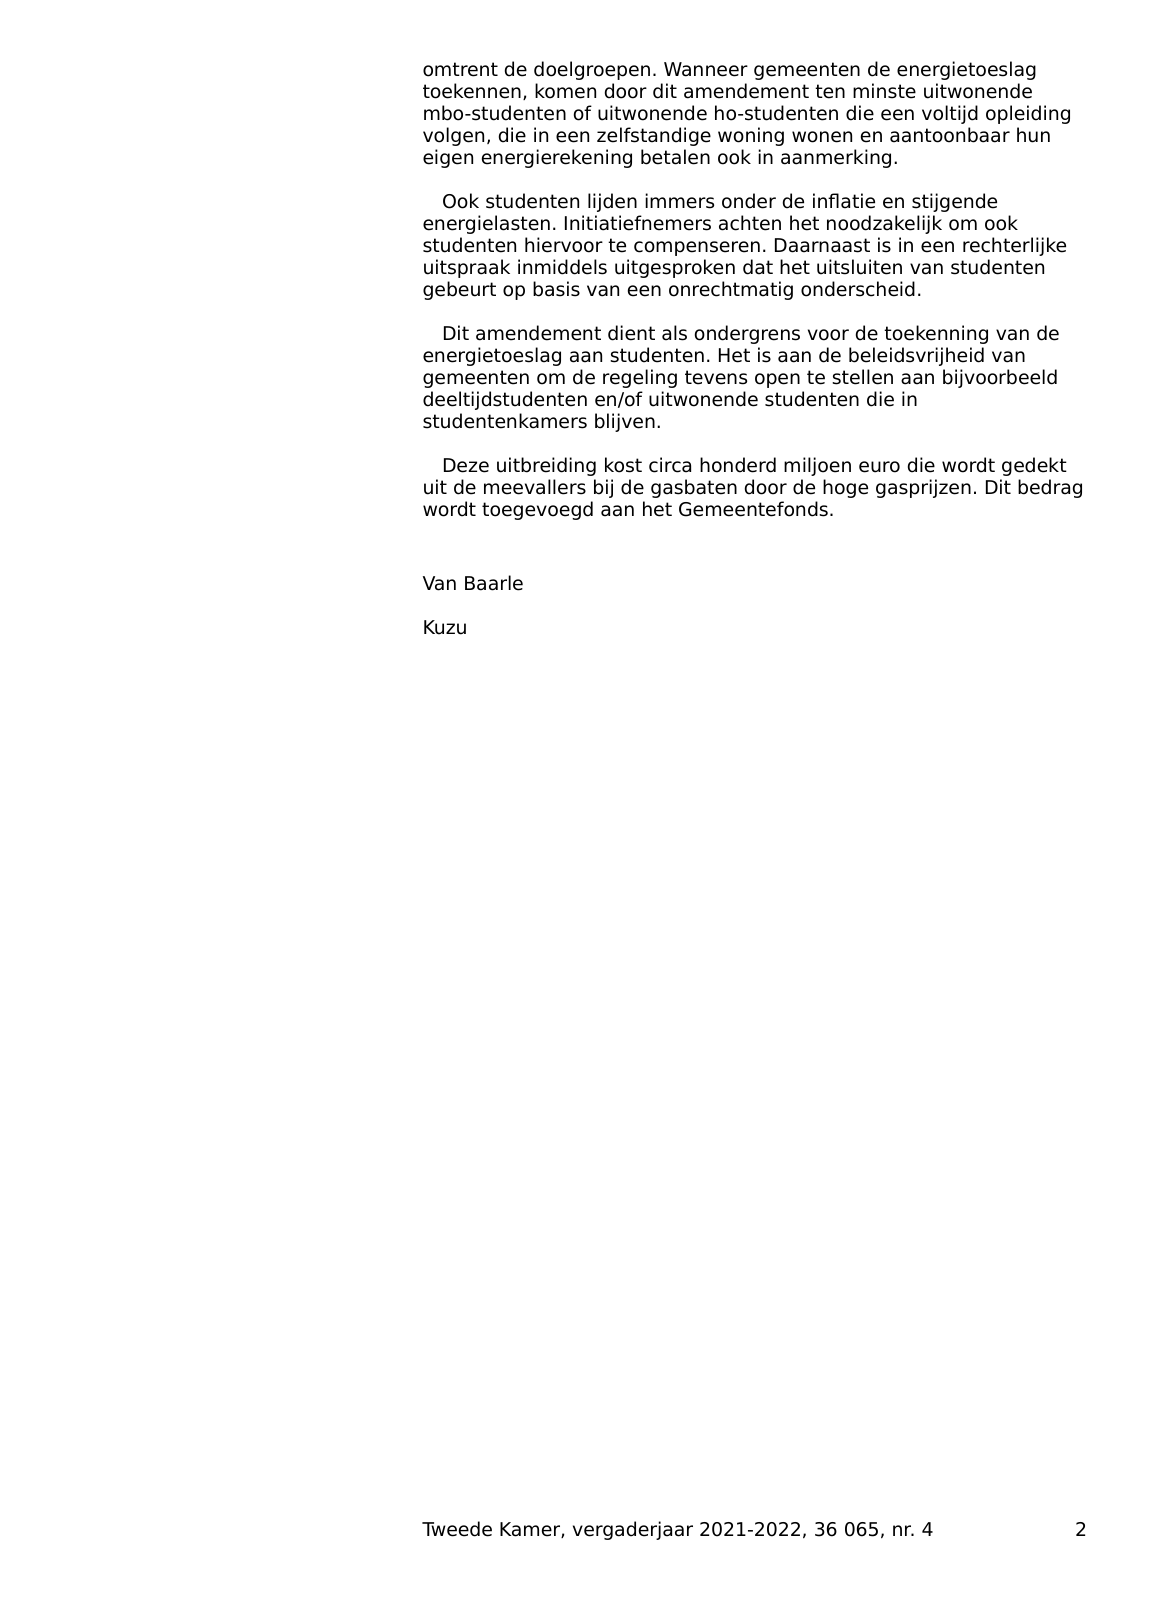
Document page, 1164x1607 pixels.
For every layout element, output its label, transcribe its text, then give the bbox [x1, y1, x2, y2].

text Dit amendement dient als ondergrens voor de toekenning van de energietoeslag aan studenten. Het is aan de beleidsvrijheid van gemeenten om de regeling tevens open te stellen aan bijvoorbeeld deeltijdstudenten en/of uitwonende studenten die in studentenkamers blijven. [422, 323, 1087, 433]
text Deze uitbreiding kost circa honderd miljoen euro die wordt gedekt uit de meevallers bij de gasbaten door de hoge gasprijzen. Dit bedrag wordt toegevoegd aan het Gemeentefonds. [422, 455, 1087, 521]
text Van Baarle Kuzu [422, 551, 1087, 639]
text omtrent de doelgroepen. Wanneer gemeenten de energietoeslag toekennen, komen door dit amendement ten minste uitwonende mbo-studenten of uitwonende ho-studenten die een voltijd opleiding volgen, die in een zelfstandige woning wonen en aantoonbaar hun eigen energierekening betalen ook in aanmerking. [422, 59, 1087, 169]
text Ook studenten lijden immers onder de inflatie en stijgende energielasten. Initiatiefnemers achten het noodzakelijk om ook studenten hiervoor te compenseren. Daarnaast is in een rechterlijke uitspraak inmiddels uitgesproken dat het uitsluiten van studenten gebeurt op basis van een onrechtmatig onderscheid. [422, 191, 1087, 301]
